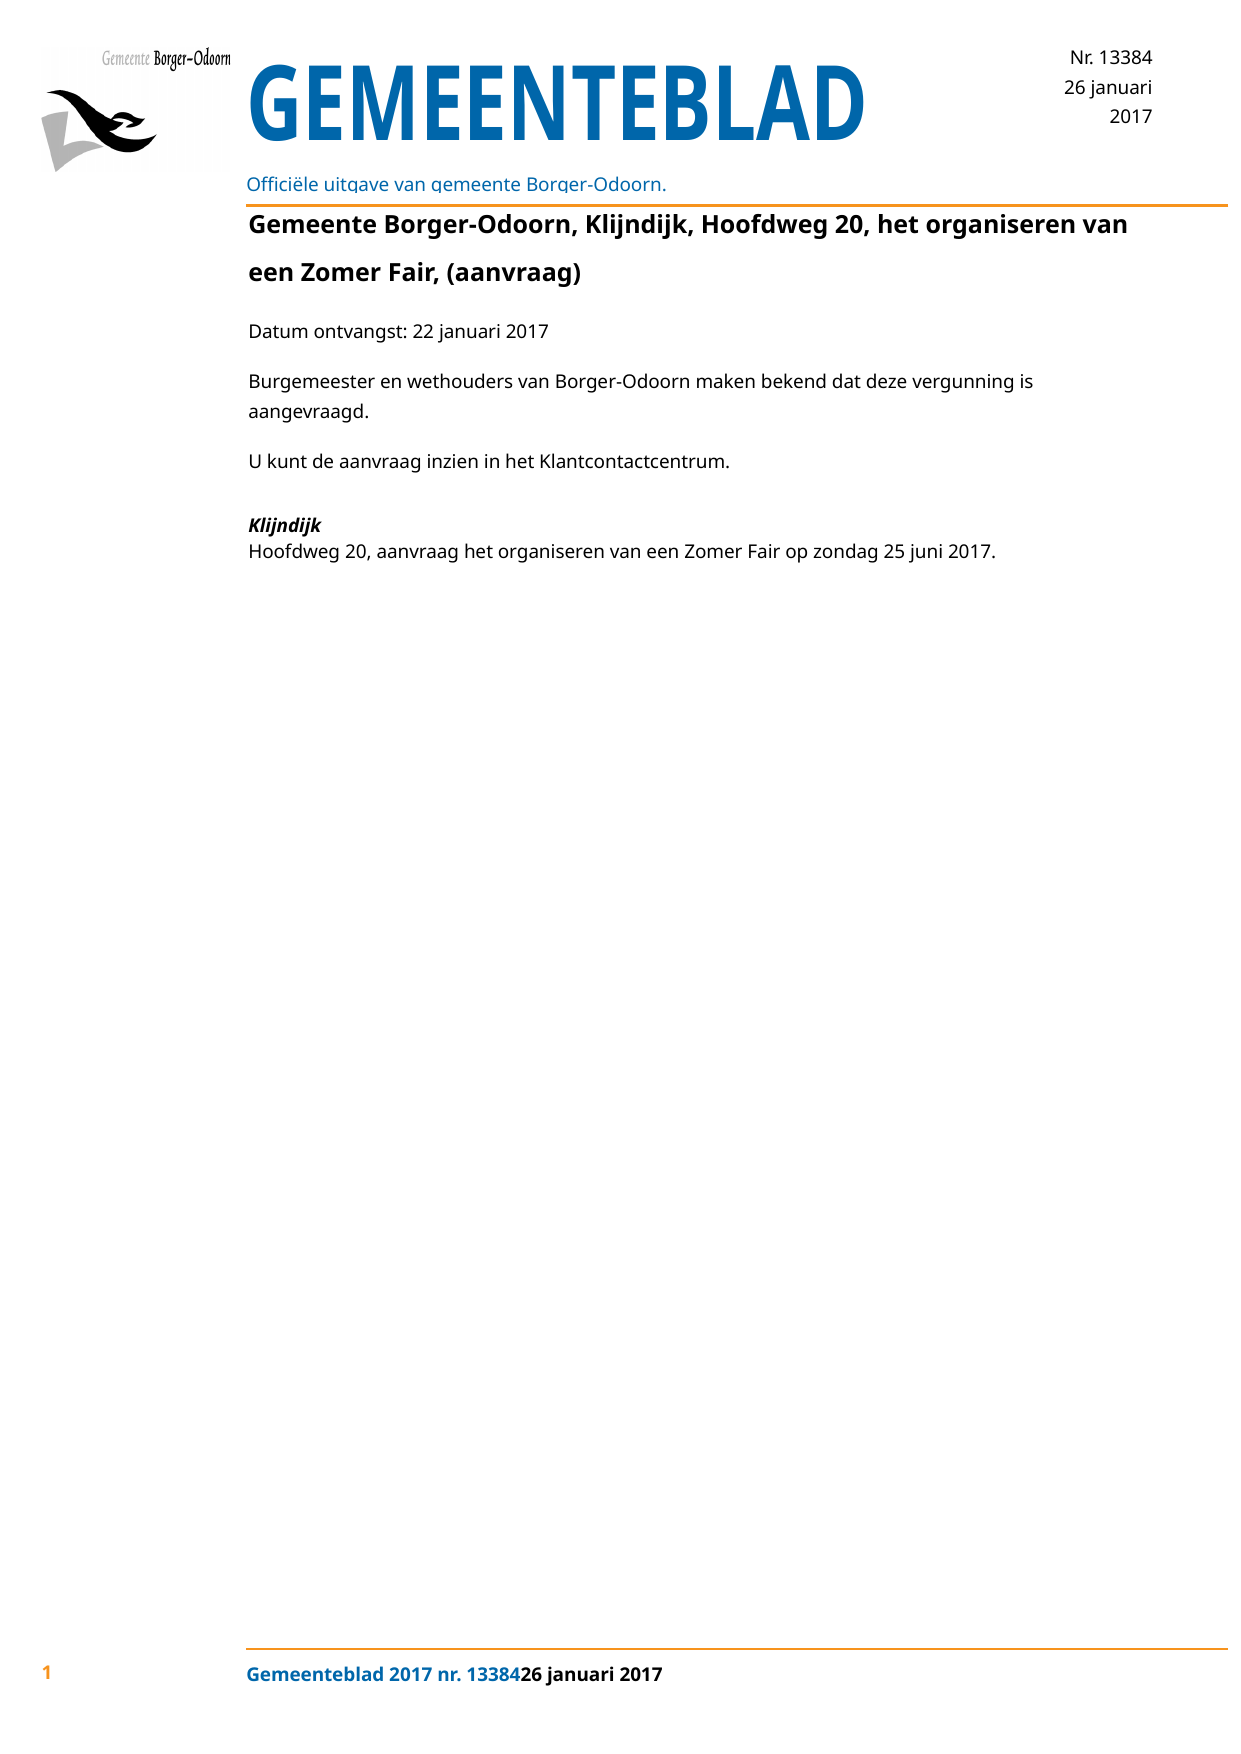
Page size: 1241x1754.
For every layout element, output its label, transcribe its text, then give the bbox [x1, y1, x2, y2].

text U kunt de aanvraag inzien in het Klantcontactcentrum. [248, 448, 1152, 474]
text Gemeente Borger-Odoorn, Klijndijk, Hoofdweg 20, het organiseren van een Zomer Fair, (aanvraag) [248, 207, 1152, 288]
picture [41, 47, 231, 172]
text Burgemeester en wethouders van Borger-Odoorn maken bekend dat deze vergunning is aangevraagd. [248, 368, 1152, 424]
text Datum ontvangst: 22 januari 2017 [248, 318, 1152, 344]
text Klijndijk [248, 512, 1152, 538]
text Hoofdweg 20, aanvraag het organiseren van een Zomer Fair op zondag 25 juni 2017. [248, 538, 1152, 564]
